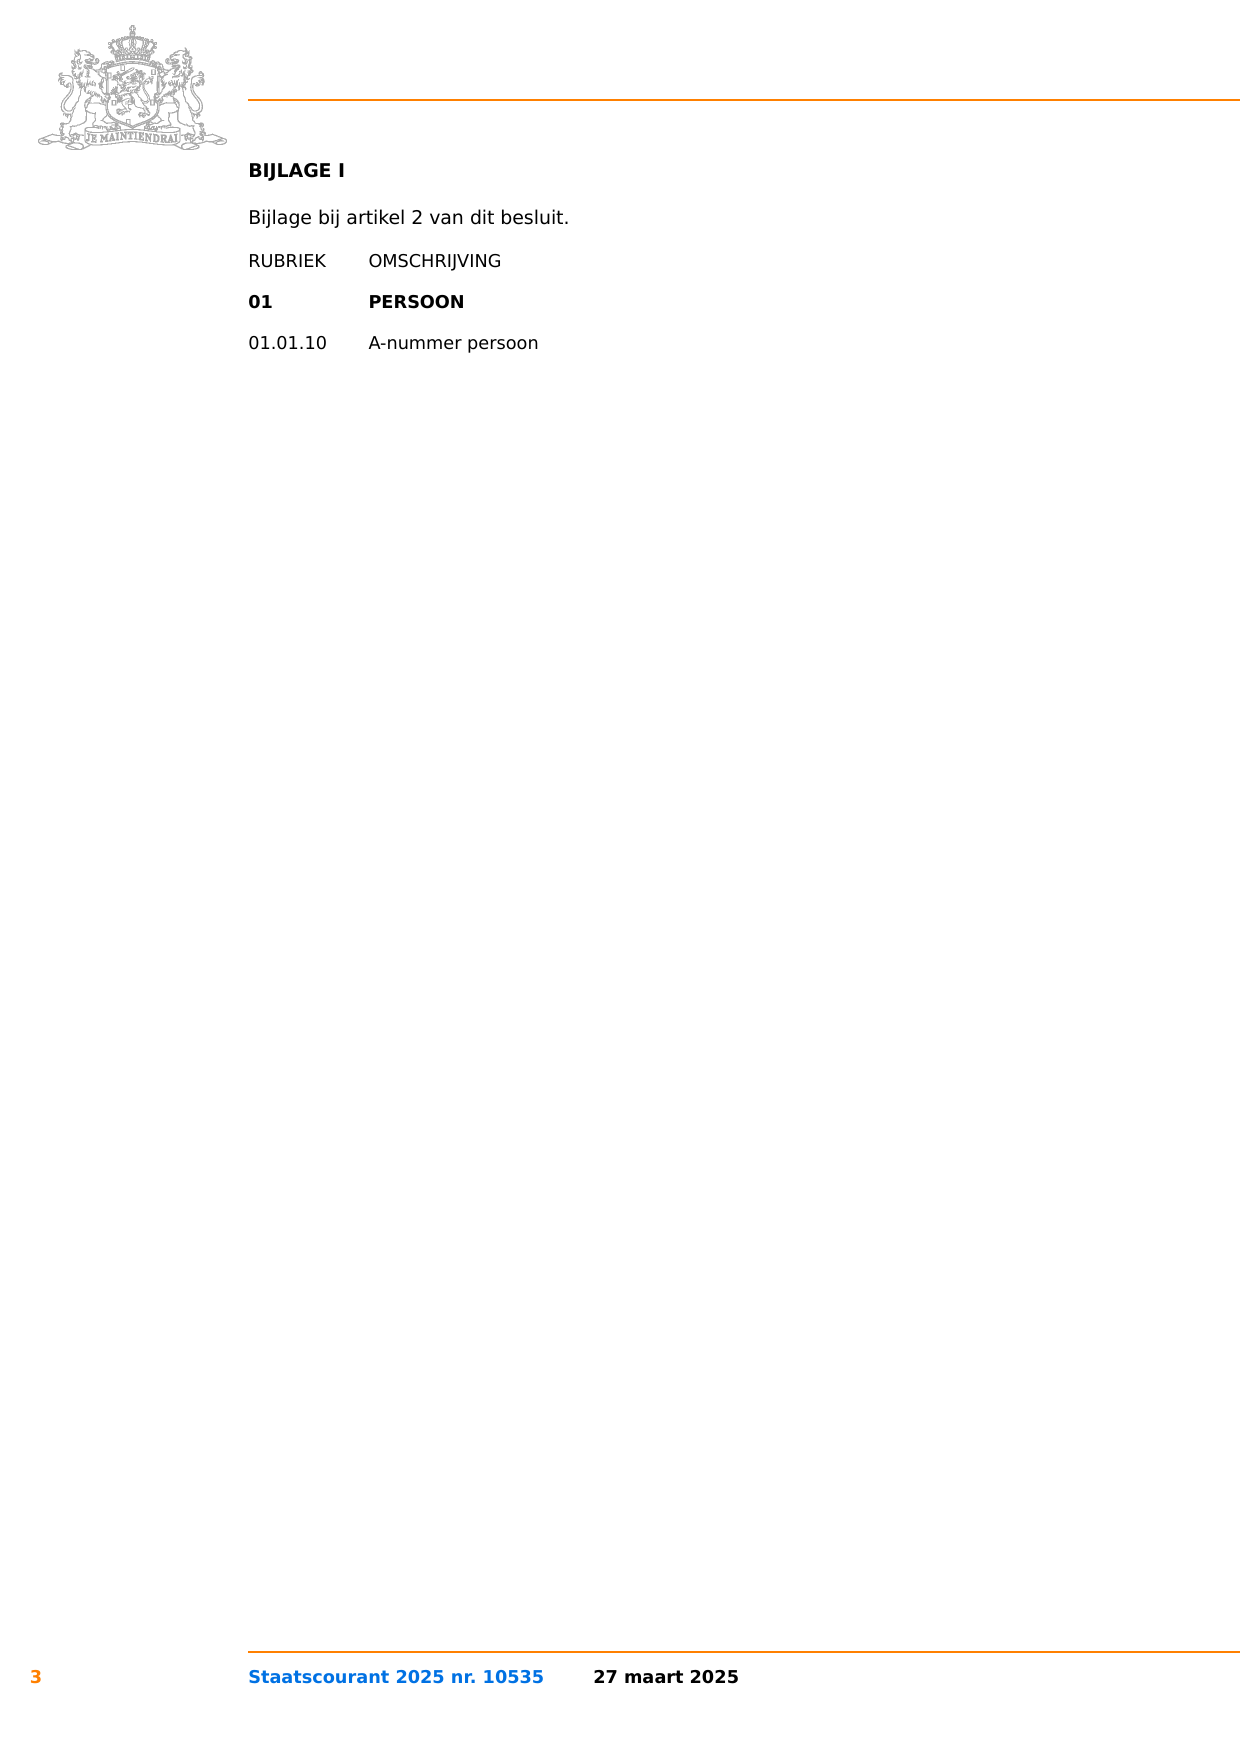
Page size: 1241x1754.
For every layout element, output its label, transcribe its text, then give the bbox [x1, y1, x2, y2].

table_cell 01 [248, 292, 362, 313]
table_cell [248, 313, 362, 333]
subtitle BIJLAGE I [248, 160, 1163, 182]
table_cell [363, 313, 1163, 333]
table_header OMSCHRIJVING [363, 251, 1163, 271]
table_header RUBRIEK [248, 251, 362, 271]
table_cell 01.01.10 [248, 333, 362, 354]
table_cell PERSOON [363, 292, 1163, 313]
table_cell [248, 271, 362, 292]
text Bijlage bij artikel 2 van dit besluit. [248, 207, 1163, 229]
table_cell A-nummer persoon [363, 333, 1163, 354]
table_cell [363, 271, 1163, 292]
picture [38, 25, 227, 150]
